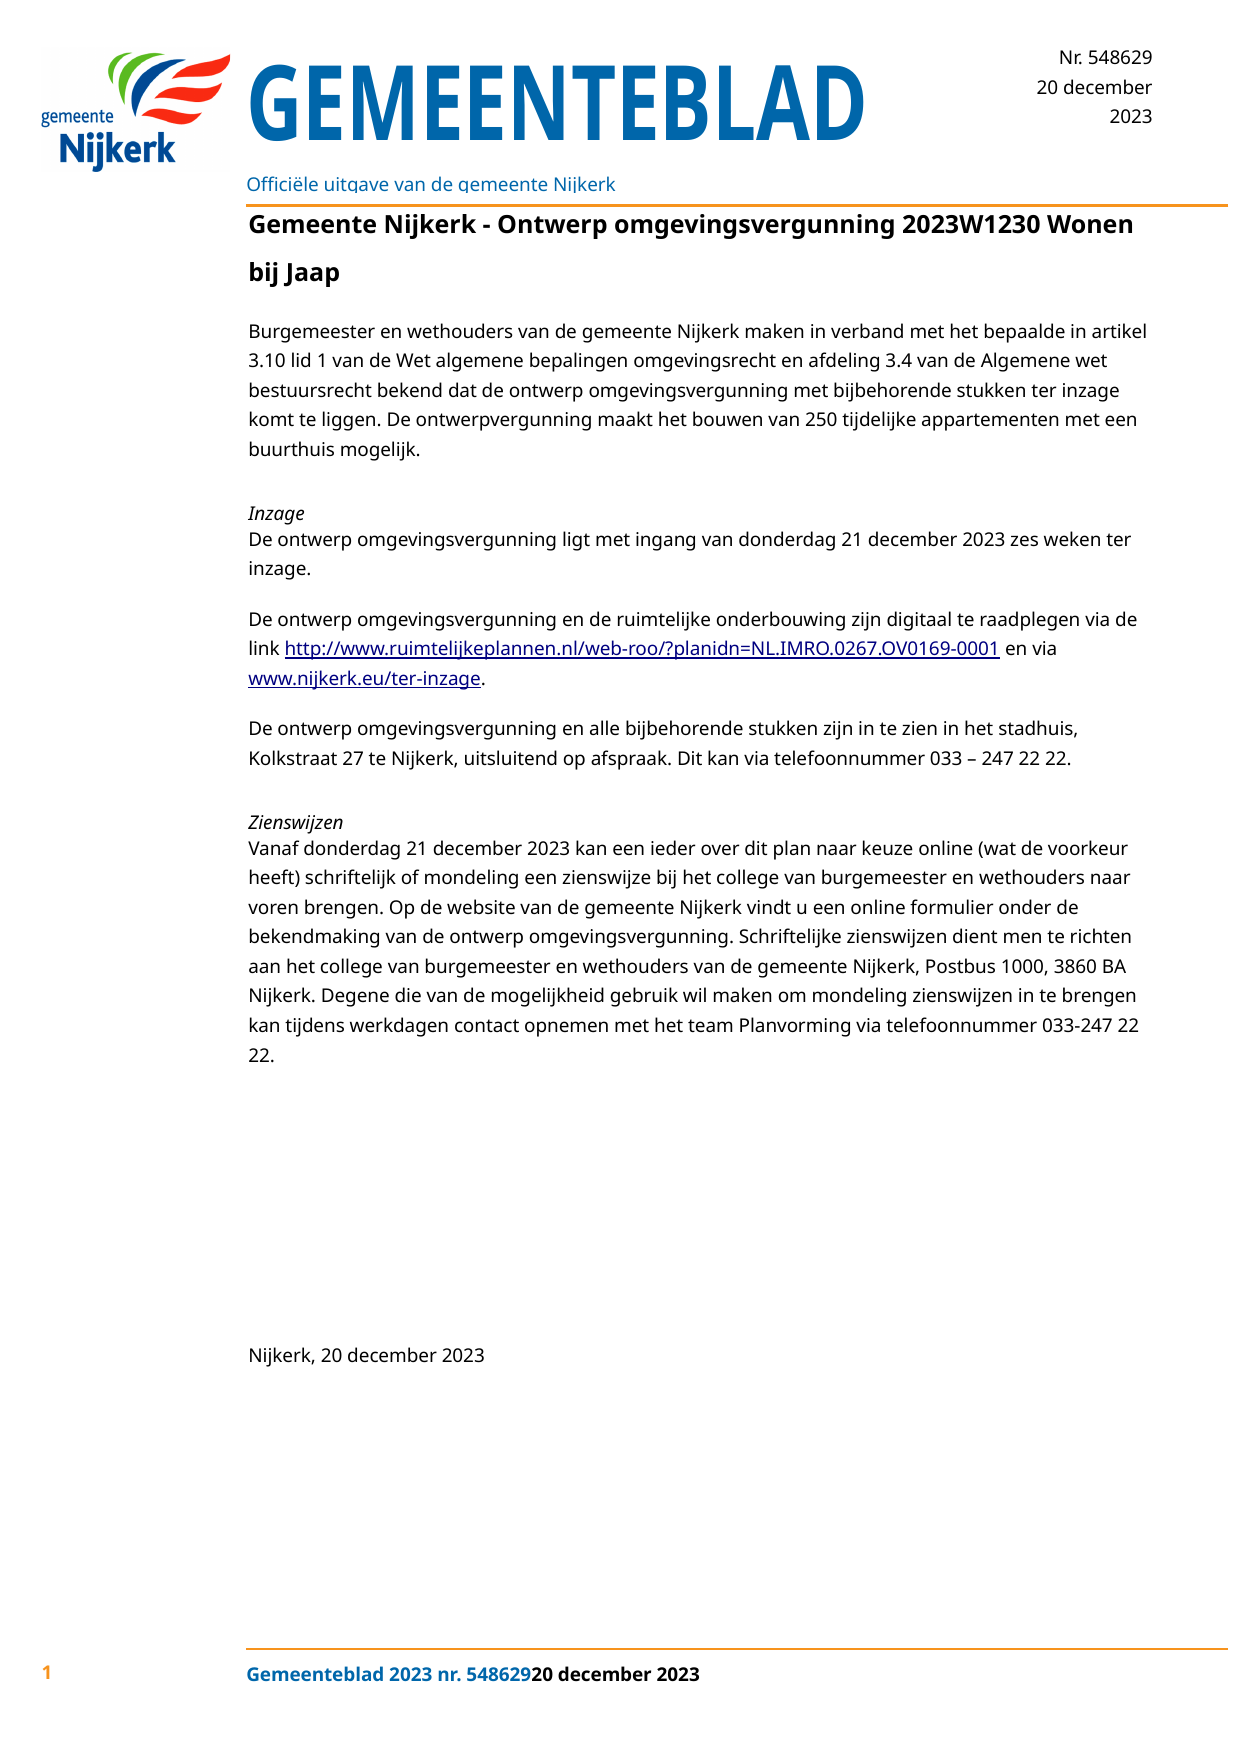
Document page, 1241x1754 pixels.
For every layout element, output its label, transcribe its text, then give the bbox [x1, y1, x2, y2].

text De ontwerp omgevingsvergunning ligt met ingang van donderdag 21 december 2023 zes weken ter inzage. [248, 526, 1152, 581]
text Zienswijzen [248, 809, 1152, 835]
text Vanaf donderdag 21 december 2023 kan een ieder over dit plan naar keuze online (wat de voorkeur heeft) schriftelijk of mondeling een zienswijze bij het college van burgemeester en wethouders naar voren brengen. Op de website van de gemeente Nijkerk vindt u een online formulier onder de bekendmaking van de ontwerp omgevingsvergunning. Schriftelijke zienswijzen dient men te richten aan het college van burgemeester en wethouders van de gemeente Nijkerk, Postbus 1000, 3860 BA Nijkerk. Degene die van de mogelijkheid gebruik wil maken om mondeling zienswijzen in te brengen kan tijdens werkdagen contact opnemen met het team Planvorming via telefoonnummer 033-247 22 22. [248, 835, 1152, 1068]
text Inzage [248, 500, 1152, 526]
picture [41, 47, 231, 172]
text Burgemeester en wethouders van de gemeente Nijkerk maken in verband met het bepaalde in artikel 3.10 lid 1 van de Wet algemene bepalingen omgevingsrecht en afdeling 3.4 van de Algemene wet bestuursrecht bekend dat de ontwerp omgevingsvergunning met bijbehorende stukken ter inzage komt te liggen. De ontwerpvergunning maakt het bouwen van 250 tijdelijke appartementen met een buurthuis mogelijk. [248, 318, 1152, 462]
text Nijkerk, 20 december 2023 [248, 1342, 1152, 1367]
text Gemeente Nijkerk - Ontwerp omgevingsvergunning 2023W1230 Wonen bij Jaap [248, 207, 1152, 288]
text De ontwerp omgevingsvergunning en alle bijbehorende stukken zijn in te zien in het stadhuis, Kolkstraat 27 te Nijkerk, uitsluitend op afspraak. Dit kan via telefoonnummer 033 – 247 22 22. [248, 716, 1152, 771]
text De ontwerp omgevingsvergunning en de ruimtelijke onderbouwing zijn digitaal te raadplegen via de link http://www.ruimtelijkeplannen.nl/web-roo/?planidn=NL.IMRO.0267.OV0169-0001 en via www.nijkerk.eu/ter-inzage. [248, 606, 1152, 691]
